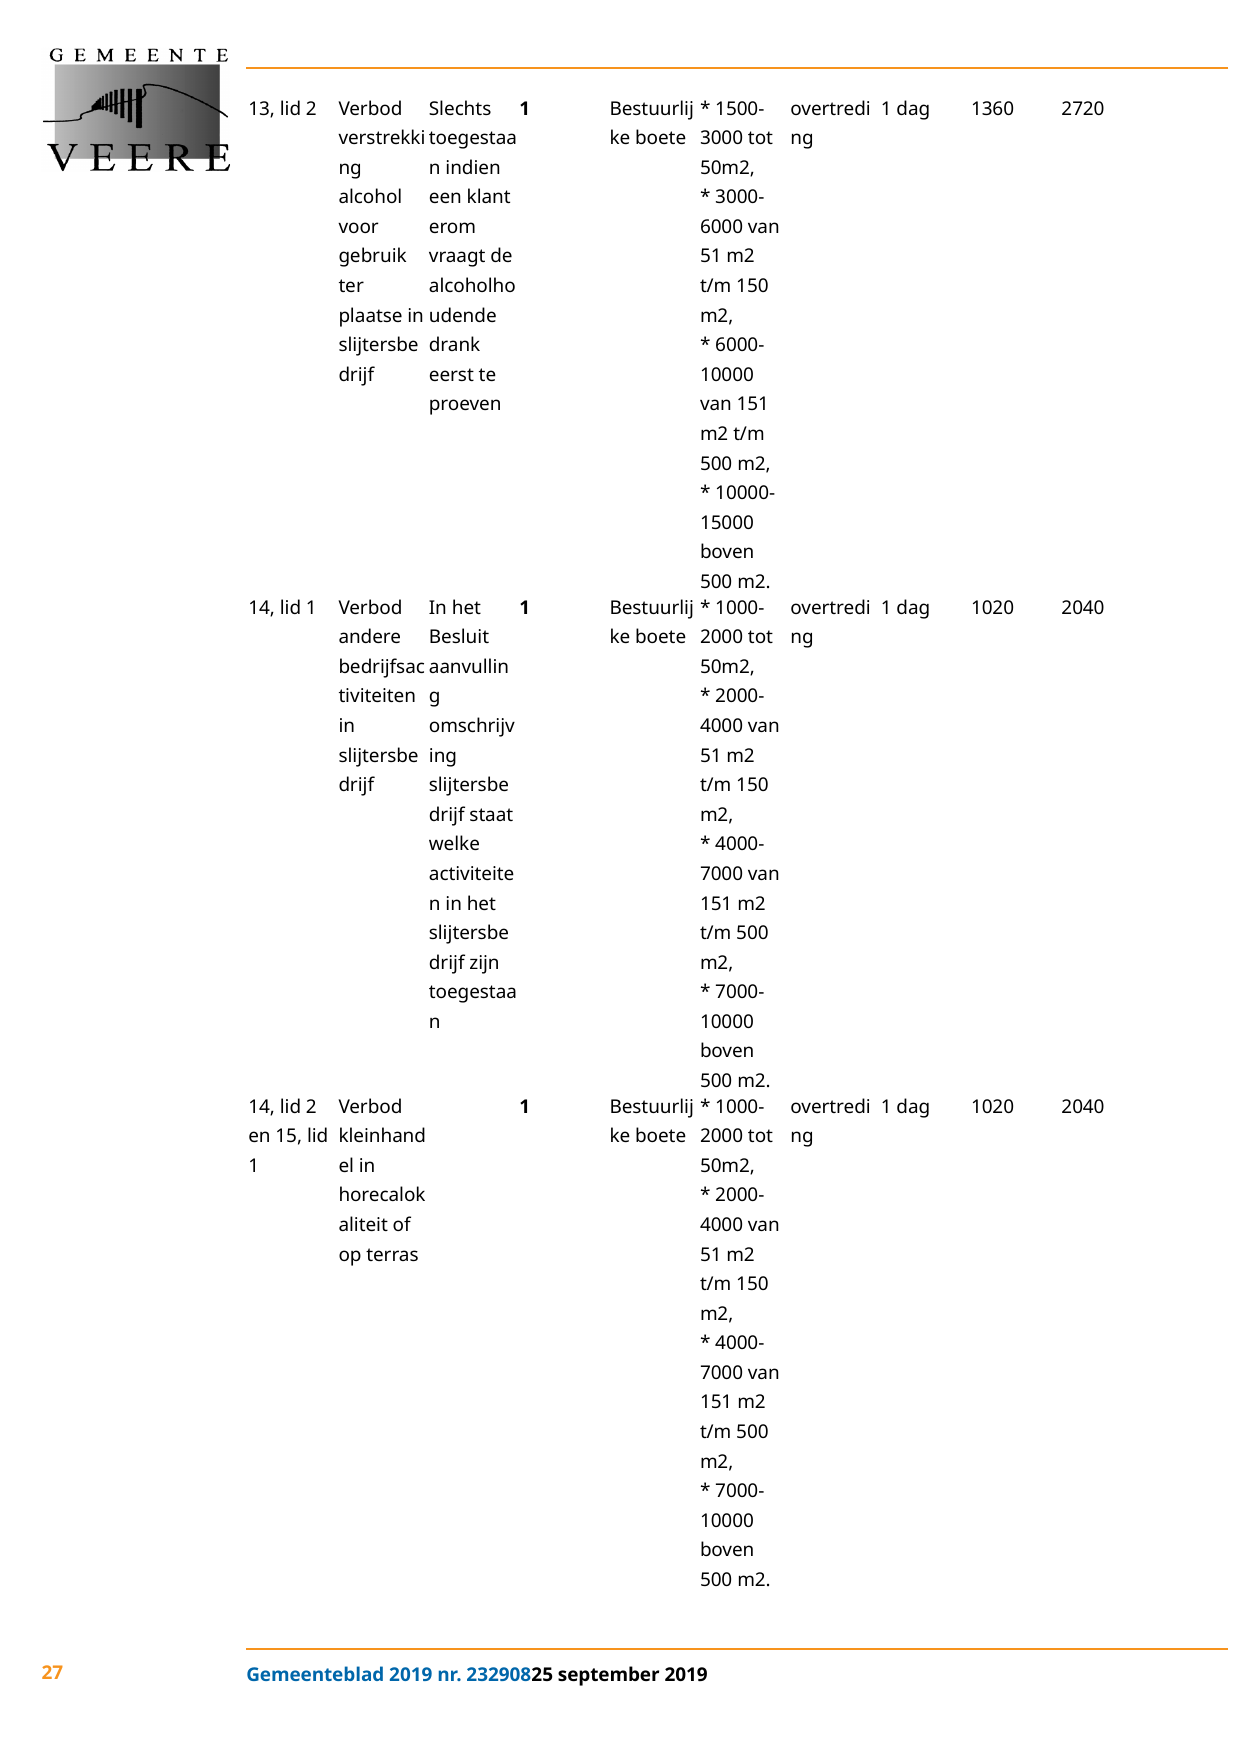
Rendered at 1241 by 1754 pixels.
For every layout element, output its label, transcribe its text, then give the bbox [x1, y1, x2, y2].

table_cell 13, lid 2 [248, 95, 338, 594]
table_cell 1 dag [881, 95, 971, 594]
table_cell 1020 [971, 1093, 1061, 1592]
table_cell 2720 [1061, 95, 1152, 594]
table_cell [429, 1093, 519, 1592]
table_cell Verbod kleinhandel in horecalokaliteit of op terras [338, 1093, 429, 1592]
table_cell Bestuurlijke boete [609, 95, 700, 594]
table_cell * 1500-3000 tot 50m2, * 3000-6000 van 51 m2 t/m 150 m2, * 6000-10000 van 151 m2 t/m 500 m2, * 10000-15000 boven 500 m2. [700, 95, 790, 594]
table_cell 2040 [1061, 1093, 1152, 1592]
table_cell 1 [519, 594, 609, 1093]
picture [41, 47, 231, 172]
table_cell overtreding [790, 1093, 881, 1592]
table_cell overtreding [790, 594, 881, 1093]
table_cell 1 [519, 95, 609, 594]
table_cell Bestuurlijke boete [609, 1093, 700, 1592]
table_cell 14, lid 1 [248, 594, 338, 1093]
table_cell 14, lid 2 en 15, lid 1 [248, 1093, 338, 1592]
table_cell overtreding [790, 95, 881, 594]
table_cell 1020 [971, 594, 1061, 1093]
table_cell 2040 [1061, 594, 1152, 1093]
table_cell * 1000-2000 tot 50m2, * 2000-4000 van 51 m2 t/m 150 m2, * 4000-7000 van 151 m2 t/m 500 m2, * 7000-10000 boven 500 m2. [700, 1093, 790, 1592]
table_cell 1 dag [881, 594, 971, 1093]
table_cell In het Besluit aanvulling omschrijving slijtersbedrijf staat welke activiteiten in het slijtersbedrijf zijn toegestaan [429, 594, 519, 1093]
table_cell 1 dag [881, 1093, 971, 1592]
table_cell 1360 [971, 95, 1061, 594]
table_cell Verbod verstrekking alcohol voor gebruik ter plaatse in slijtersbedrijf [338, 95, 429, 594]
table_cell 1 [519, 1093, 609, 1592]
table_cell Slechts toegestaan indien een klant erom vraagt de alcoholhoudende drank eerst te proeven [429, 95, 519, 594]
table_cell * 1000-2000 tot 50m2, * 2000-4000 van 51 m2 t/m 150 m2, * 4000-7000 van 151 m2 t/m 500 m2, * 7000-10000 boven 500 m2. [700, 594, 790, 1093]
table_cell Bestuurlijke boete [609, 594, 700, 1093]
table_cell Verbod andere bedrijfsactiviteiten in slijtersbedrijf [338, 594, 429, 1093]
